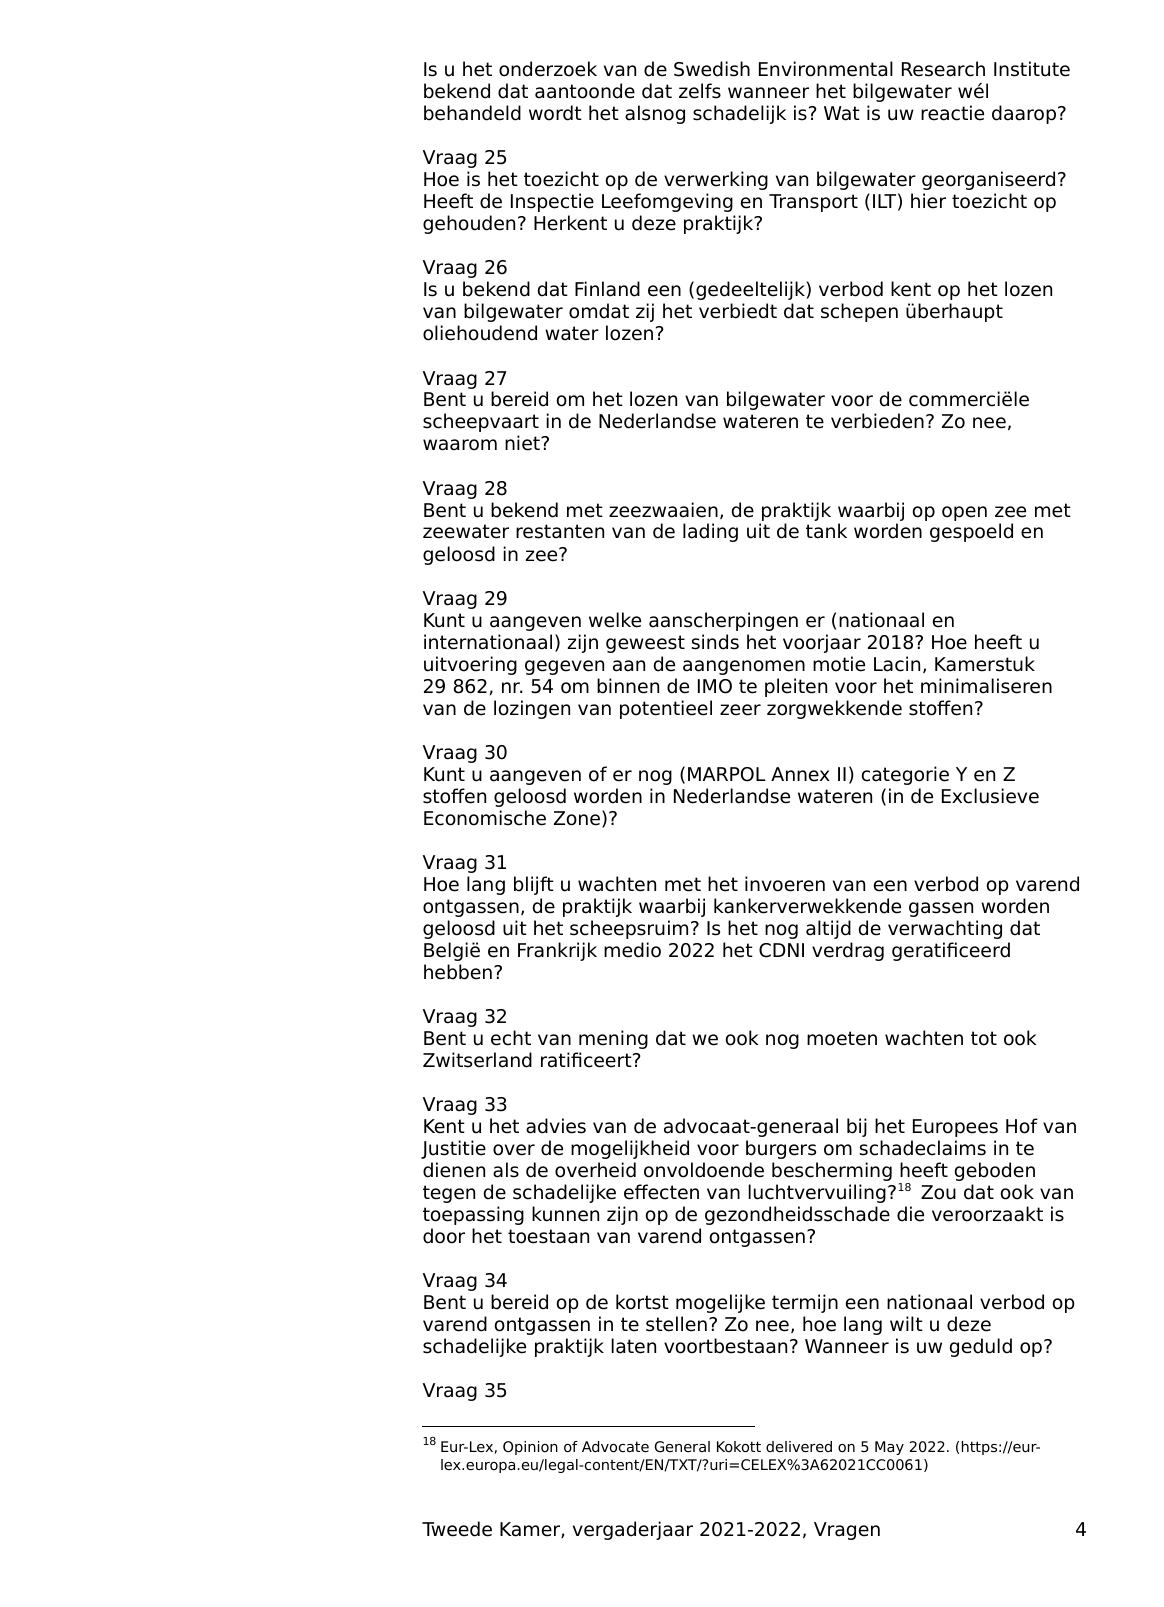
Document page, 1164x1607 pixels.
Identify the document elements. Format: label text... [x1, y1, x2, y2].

text Hoe lang blijft u wachten met het invoeren van een verbod op varend ontgassen, de praktijk waarbij kankerverwekkende gassen worden geloosd uit het scheepsruim? Is het nog altijd de verwachting dat België en Frankrijk medio 2022 het CDNI verdrag geratificeerd hebben? [422, 874, 1087, 984]
text Vraag 34 [422, 1270, 1087, 1292]
text Vraag 26 [422, 257, 1087, 279]
text Kent u het advies van de advocaat-generaal bij het Europees Hof van Justitie over de mogelijkheid voor burgers om schadeclaims in te dienen als de overheid onvoldoende bescherming heeft geboden tegen de schadelijke effecten van luchtvervuiling? Zou dat ook van toepassing kunnen zijn op de gezondheidsschade die veroorzaakt is door het toestaan van varend ontgassen? [422, 1116, 1087, 1248]
text Kunt u aangeven of er nog (MARPOL Annex II) categorie Y en Z stoffen geloosd worden in Nederlandse wateren (in de Exclusieve Economische Zone)? [422, 764, 1087, 829]
text Is u bekend dat Finland een (gedeeltelijk) verbod kent op het lozen van bilgewater omdat zij het verbiedt dat schepen überhaupt oliehoudend water lozen? [422, 279, 1087, 345]
text Eur-Lex, Opinion of Advocate General Kokott delivered on 5 May 2022. (https://eur-lex.europa.eu/legal-content/EN/TXT/?uri=CELEX%3A62021CC0061) [422, 1435, 1087, 1474]
text Vraag 29 [422, 588, 1087, 609]
text Is u het onderzoek van de Swedish Environmental Research Institute bekend dat aantoonde dat zelfs wanneer het bilgewater wél behandeld wordt het alsnog schadelijk is? Wat is uw reactie daarop? [422, 59, 1087, 125]
text Vraag 33 [422, 1094, 1087, 1116]
text Vraag 31 [422, 852, 1087, 874]
text Kunt u aangeven welke aanscherpingen er (nationaal en internationaal) zijn geweest sinds het voorjaar 2018? Hoe heeft u uitvoering gegeven aan de aangenomen motie Lacin, Kamerstuk 29 862, nr. 54 om binnen de IMO te pleiten voor het minimaliseren van de lozingen van potentieel zeer zorgwekkende stoffen? [422, 609, 1087, 719]
text Bent u bereid om het lozen van bilgewater voor de commerciële scheepvaart in de Nederlandse wateren te verbieden? Zo nee, waarom niet? [422, 389, 1087, 455]
text Hoe is het toezicht op de verwerking van bilgewater georganiseerd? Heeft de Inspectie Leefomgeving en Transport (ILT) hier toezicht op gehouden? Herkent u deze praktijk? [422, 169, 1087, 235]
text Vraag 30 [422, 742, 1087, 764]
text Vraag 35 [422, 1380, 1087, 1402]
text Bent u echt van mening dat we ook nog moeten wachten tot ook Zwitserland ratificeert? [422, 1028, 1087, 1072]
text Vraag 25 [422, 147, 1087, 169]
text Bent u bereid op de kortst mogelijke termijn een nationaal verbod op varend ontgassen in te stellen? Zo nee, hoe lang wilt u deze schadelijke praktijk laten voortbestaan? Wanneer is uw geduld op? [422, 1292, 1087, 1358]
text Vraag 32 [422, 1006, 1087, 1028]
text Vraag 28 [422, 477, 1087, 499]
text Vraag 27 [422, 367, 1087, 389]
text Bent u bekend met zeezwaaien, de praktijk waarbij op open zee met zeewater restanten van de lading uit de tank worden gespoeld en geloosd in zee? [422, 499, 1087, 565]
